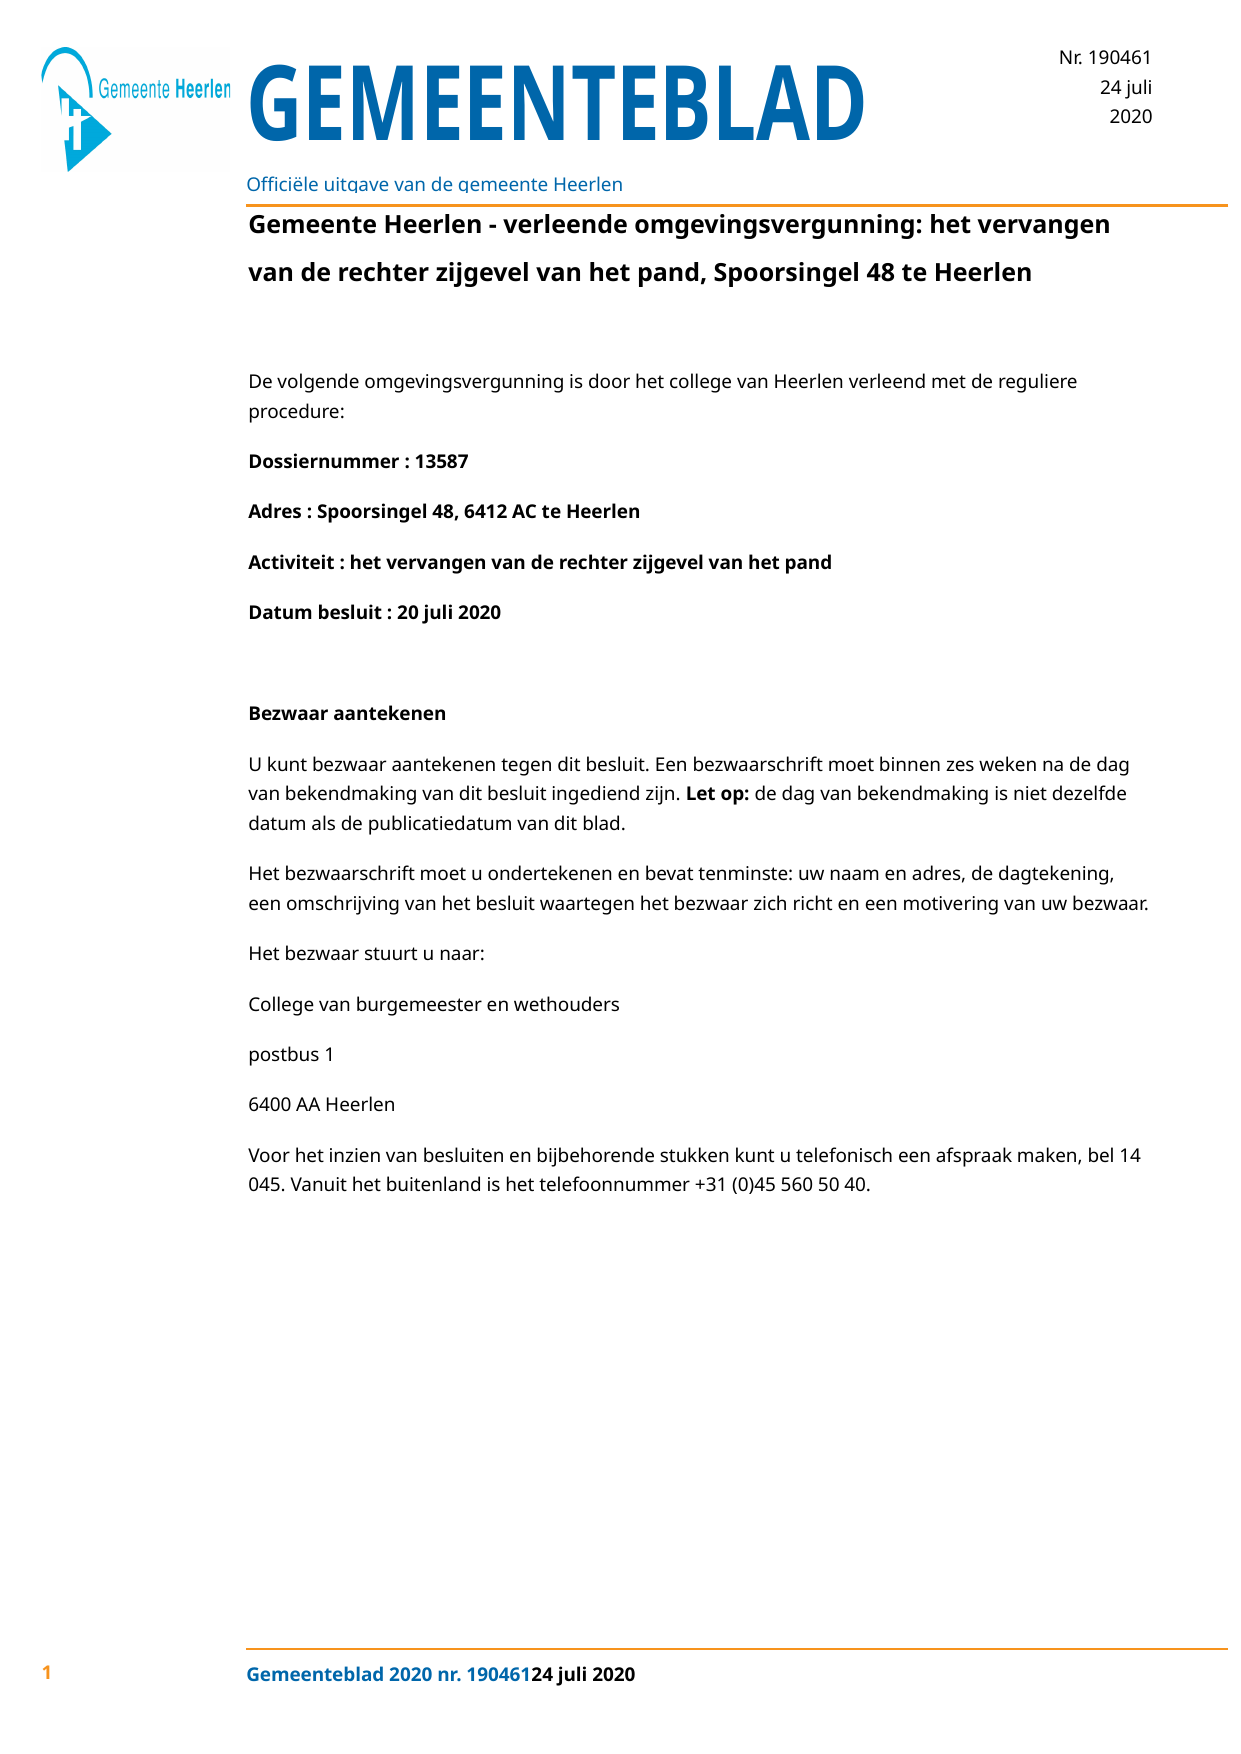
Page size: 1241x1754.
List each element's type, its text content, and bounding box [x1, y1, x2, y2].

text Het bezwaar stuurt u naar: [248, 940, 1152, 966]
text Voor het inzien van besluiten en bijbehorende stukken kunt u telefonisch een afspraak maken, bel 14 045. Vanuit het buitenland is het telefoonnummer +31 (0)45 560 50 40. [248, 1142, 1152, 1197]
text Dossiernummer : 13587 [248, 448, 1152, 474]
text De volgende omgevingsvergunning is door het college van Heerlen verleend met de reguliere procedure: [248, 368, 1152, 424]
text Bezwaar aantekenen [248, 700, 1152, 726]
text Gemeente Heerlen - verleende omgevingsvergunning: het vervangen van de rechter zijgevel van het pand, Spoorsingel 48 te Heerlen [248, 207, 1152, 288]
text Het bezwaarschrift moet u ondertekenen en bevat tenminste: uw naam en adres, de dagtekening, een omschrijving van het besluit waartegen het bezwaar zich richt en een motivering van uw bezwaar. [248, 860, 1152, 916]
text Adres : Spoorsingel 48, 6412 AC te Heerlen [248, 499, 1152, 524]
text Datum besluit : 20 juli 2020 [248, 599, 1152, 625]
text postbus 1 [248, 1041, 1152, 1067]
text Activiteit : het vervangen van de rechter zijgevel van het pand [248, 549, 1152, 575]
picture [41, 47, 59, 70]
text College van burgemeester en wethouders [248, 991, 1152, 1017]
text U kunt bezwaar aantekenen tegen dit besluit. Een bezwaarschrift moet binnen zes weken na de dag van bekendmaking van dit besluit ingediend zijn. Let op: de dag van bekendmaking is niet dezelfde datum als de publicatiedatum van dit blad. [248, 751, 1152, 836]
picture [41, 47, 231, 172]
text 6400 AA Heerlen [248, 1092, 1152, 1117]
